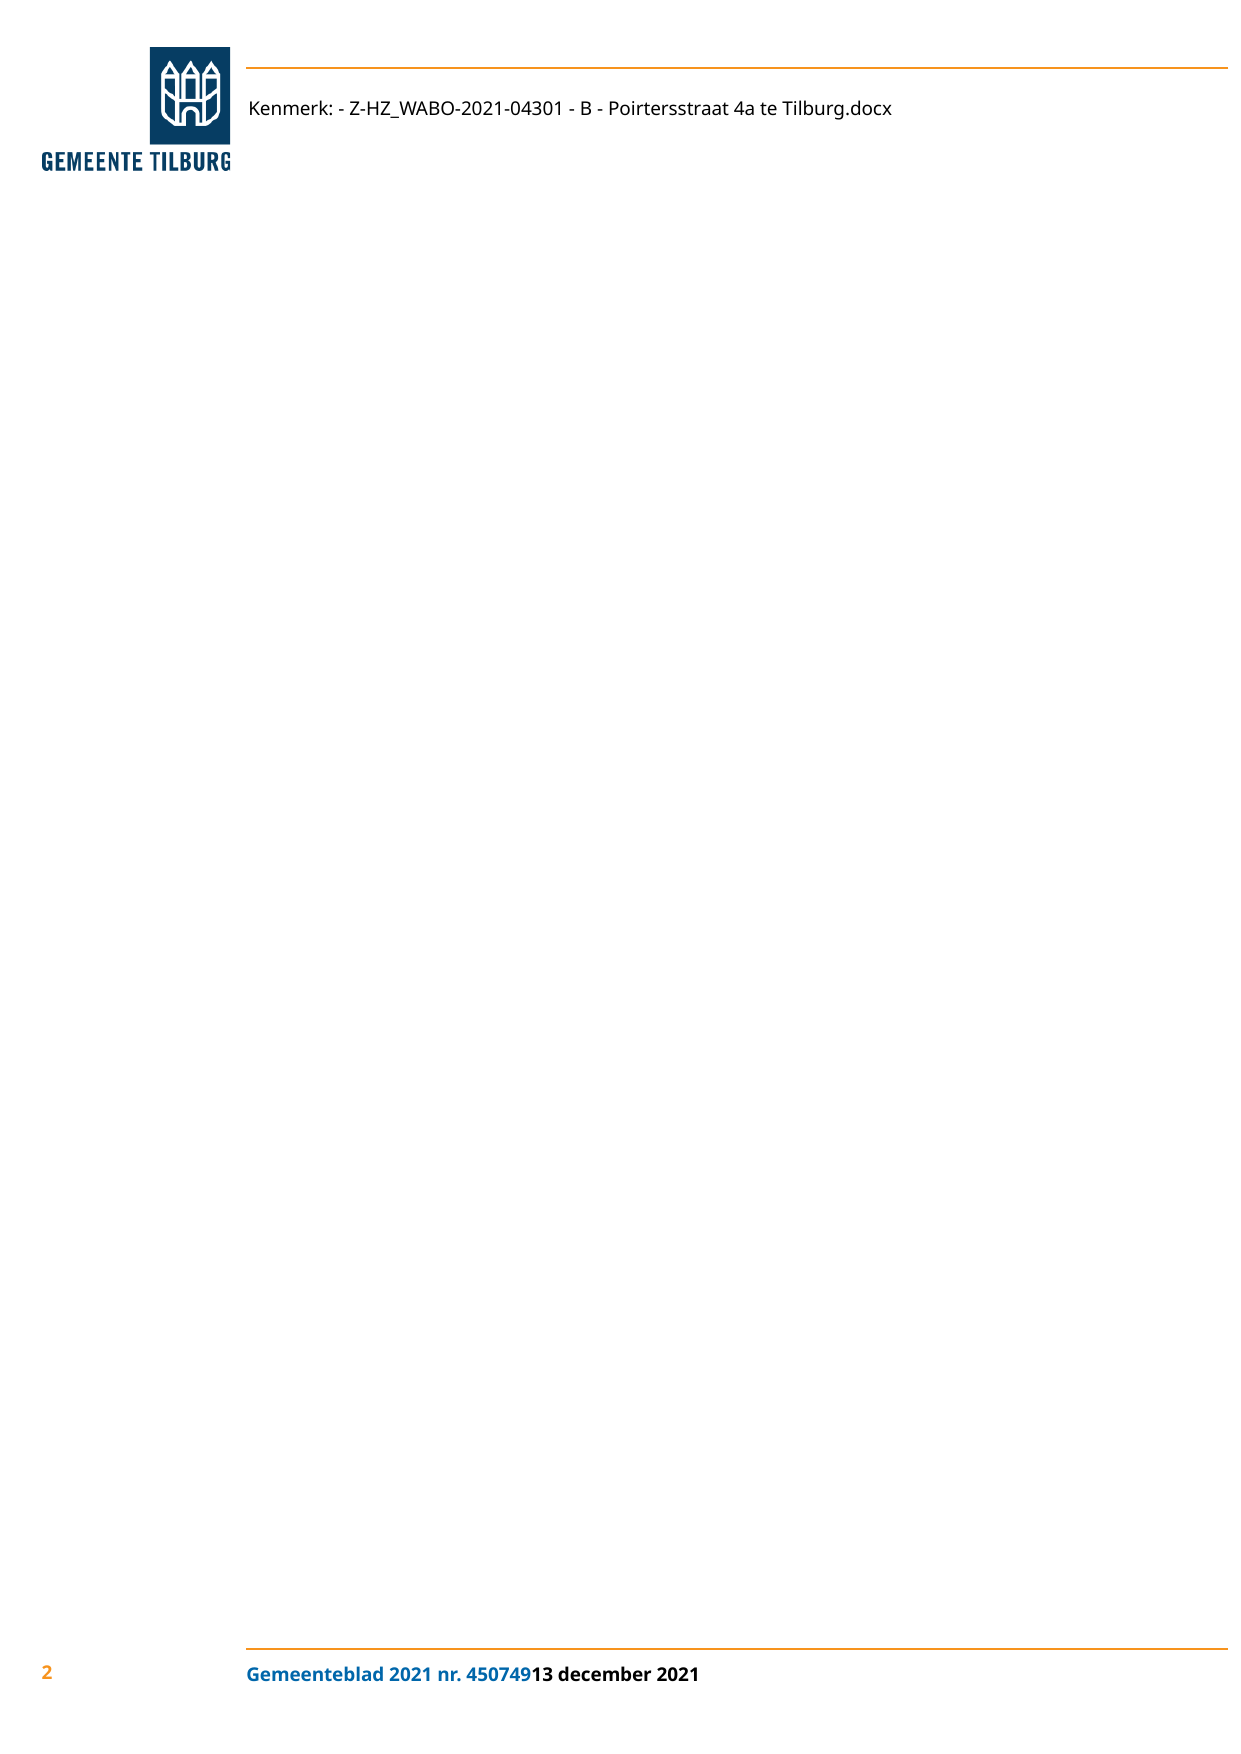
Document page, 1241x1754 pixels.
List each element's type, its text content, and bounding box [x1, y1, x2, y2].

text Kenmerk: - Z-HZ_WABO-2021-04301 - B - Poirtersstraat 4a te Tilburg.docx [248, 95, 1152, 121]
picture [41, 47, 231, 172]
